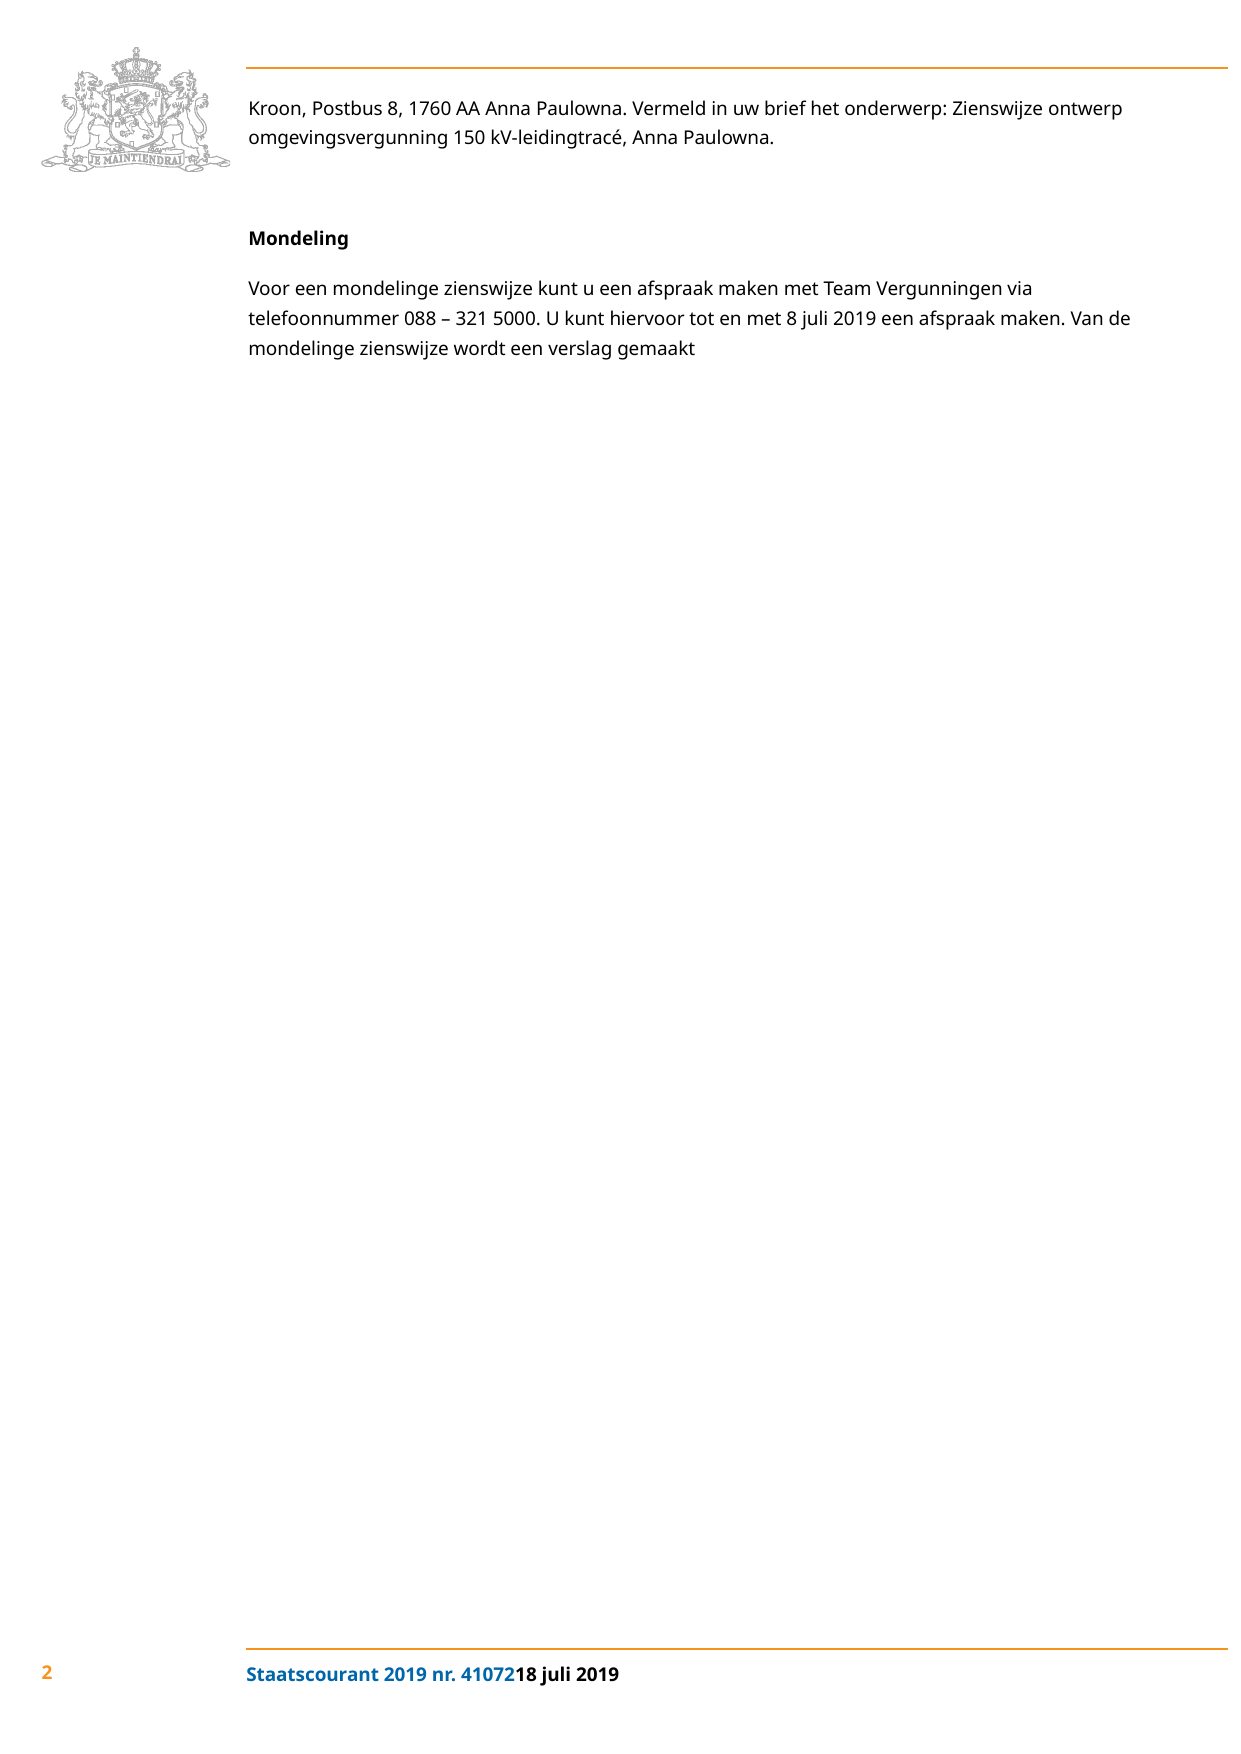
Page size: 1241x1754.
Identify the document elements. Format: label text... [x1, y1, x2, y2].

text Kroon, Postbus 8, 1760 AA Anna Paulowna. Vermeld in uw brief het onderwerp: Zienswijze ontwerp omgevingsvergunning 150 kV-leidingtracé, Anna Paulowna. [248, 95, 1152, 150]
text Mondeling [248, 225, 1152, 251]
picture [41, 47, 231, 172]
text Voor een mondelinge zienswijze kunt u een afspraak maken met Team Vergunningen via telefoonnummer 088 – 321 5000. U kunt hiervoor tot en met 8 juli 2019 een afspraak maken. Van de mondelinge zienswijze wordt een verslag gemaakt [248, 276, 1152, 361]
